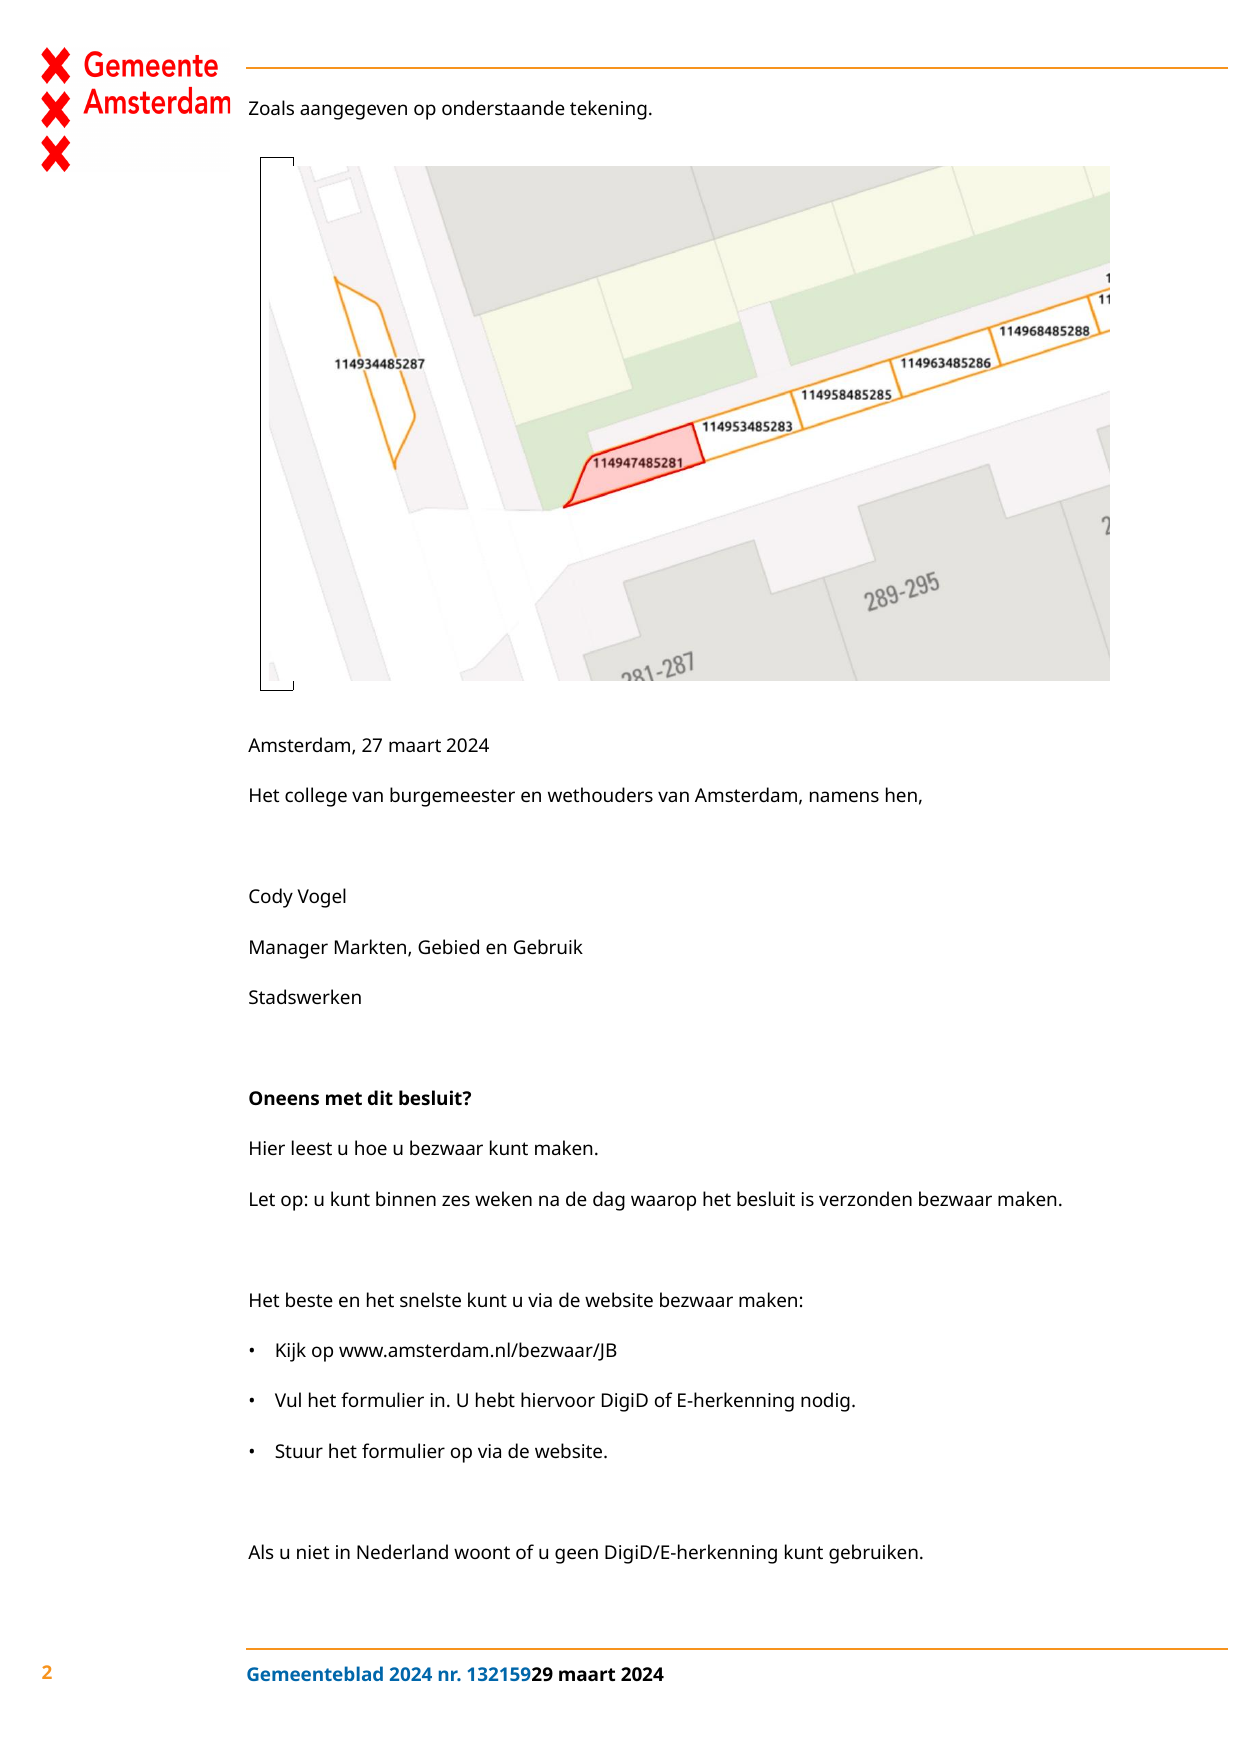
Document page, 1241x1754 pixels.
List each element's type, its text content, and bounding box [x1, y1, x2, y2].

text Zoals aangegeven op onderstaande tekening. [248, 95, 1152, 121]
picture [41, 47, 231, 172]
text Het beste en het snelste kunt u via de website bezwaar maken: [248, 1287, 1152, 1312]
text • Stuur het formulier op via de website. [248, 1438, 1152, 1464]
text Let op: u kunt binnen zes weken na de dag waarop het besluit is verzonden bezwaar maken. [248, 1186, 1152, 1212]
text Oneens met dit besluit? [248, 1085, 1152, 1111]
text Stadswerken [248, 984, 1152, 1010]
text Als u niet in Nederland woont of u geen DigiD/E-herkenning kunt gebruiken. [248, 1539, 1152, 1564]
picture [268, 166, 1110, 681]
text Cody Vogel [248, 883, 1152, 909]
text • Vul het formulier in. U hebt hiervoor DigiD of E-herkenning nodig. [248, 1388, 1152, 1413]
text Amsterdam, 27 maart 2024 [248, 732, 1152, 758]
text Het college van burgemeester en wethouders van Amsterdam, namens hen, [248, 783, 1152, 808]
text Manager Markten, Gebied en Gebruik [248, 934, 1152, 959]
text Hier leest u hoe u bezwaar kunt maken. [248, 1136, 1152, 1161]
text • Kijk op www.amsterdam.nl/bezwaar/JB [248, 1337, 1152, 1363]
